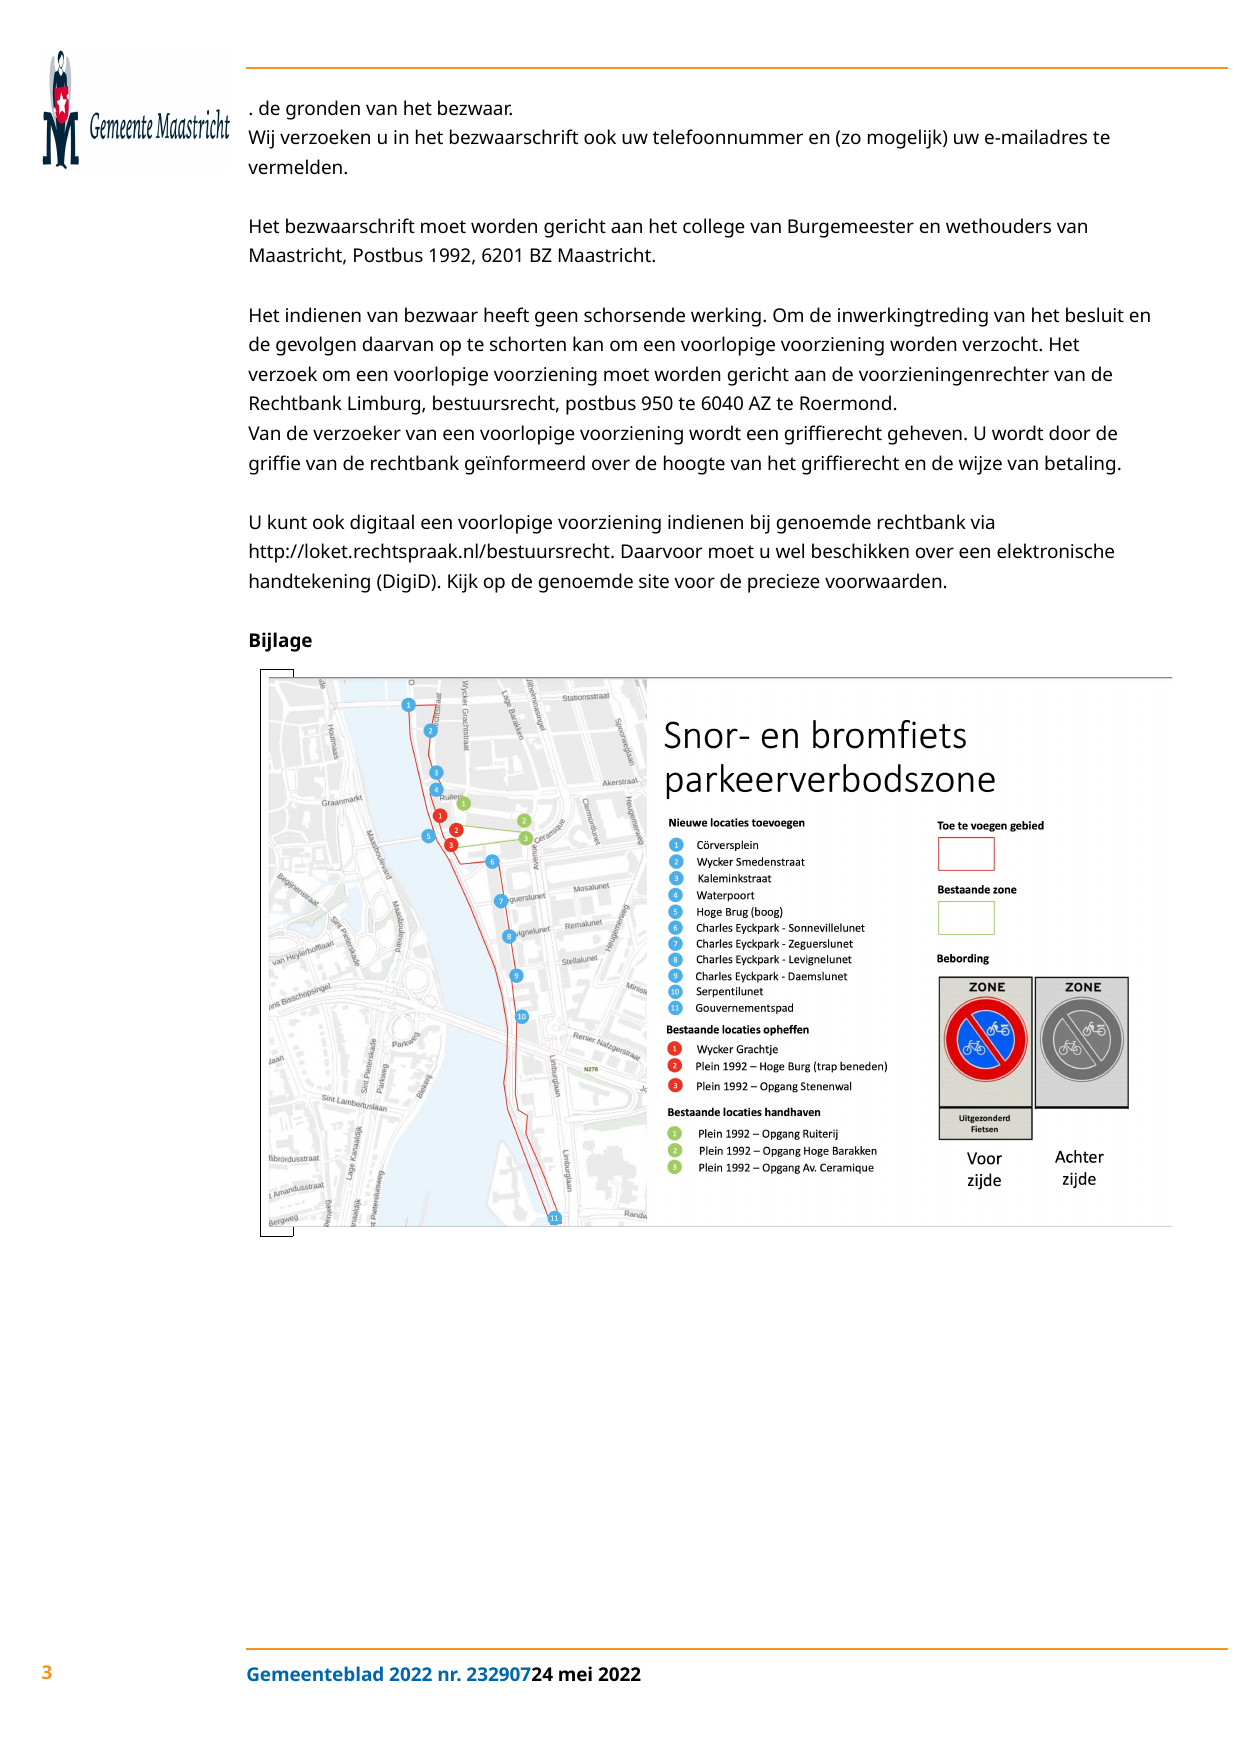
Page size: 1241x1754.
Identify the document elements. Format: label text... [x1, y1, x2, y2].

text U kunt ook digitaal een voorlopige voorziening indienen bij genoemde rechtbank via http://loket.rechtspraak.nl/bestuursrecht. Daarvoor moet u wel beschikken over een elektronische handtekening (DigiD). Kijk op de genoemde site voor de precieze voorwaarden. [248, 509, 1152, 594]
text Het indienen van bezwaar heeft geen schorsende werking. Om de inwerkingtreding van het besluit en de gevolgen daarvan op te schorten kan om een voorlopige voorziening worden verzocht. Het verzoek om een voorlopige voorziening moet worden gericht aan de voorzieningenrechter van de Rechtbank Limburg, bestuursrecht, postbus 950 te 6040 AZ te Roermond. [248, 302, 1152, 416]
text Wij verzoeken u in het bezwaarschrift ook uw telefoonnummer en (zo mogelijk) uw e-mailadres te vermelden. [248, 124, 1152, 180]
text Van de verzoeker van een voorlopige voorziening wordt een griffierecht geheven. U wordt door de griffie van de rechtbank geïnformeerd over de hoogte van het griffierecht en de wijze van betaling. [248, 420, 1152, 476]
text . de gronden van het bezwaar. [248, 95, 1152, 121]
text Het bezwaarschrift moet worden gericht aan het college van Burgemeester en wethouders van Maastricht, Postbus 1992, 6201 BZ Maastricht. [248, 213, 1152, 268]
text Bijlage [248, 627, 1152, 653]
picture [41, 47, 231, 172]
picture [268, 677, 1173, 1227]
